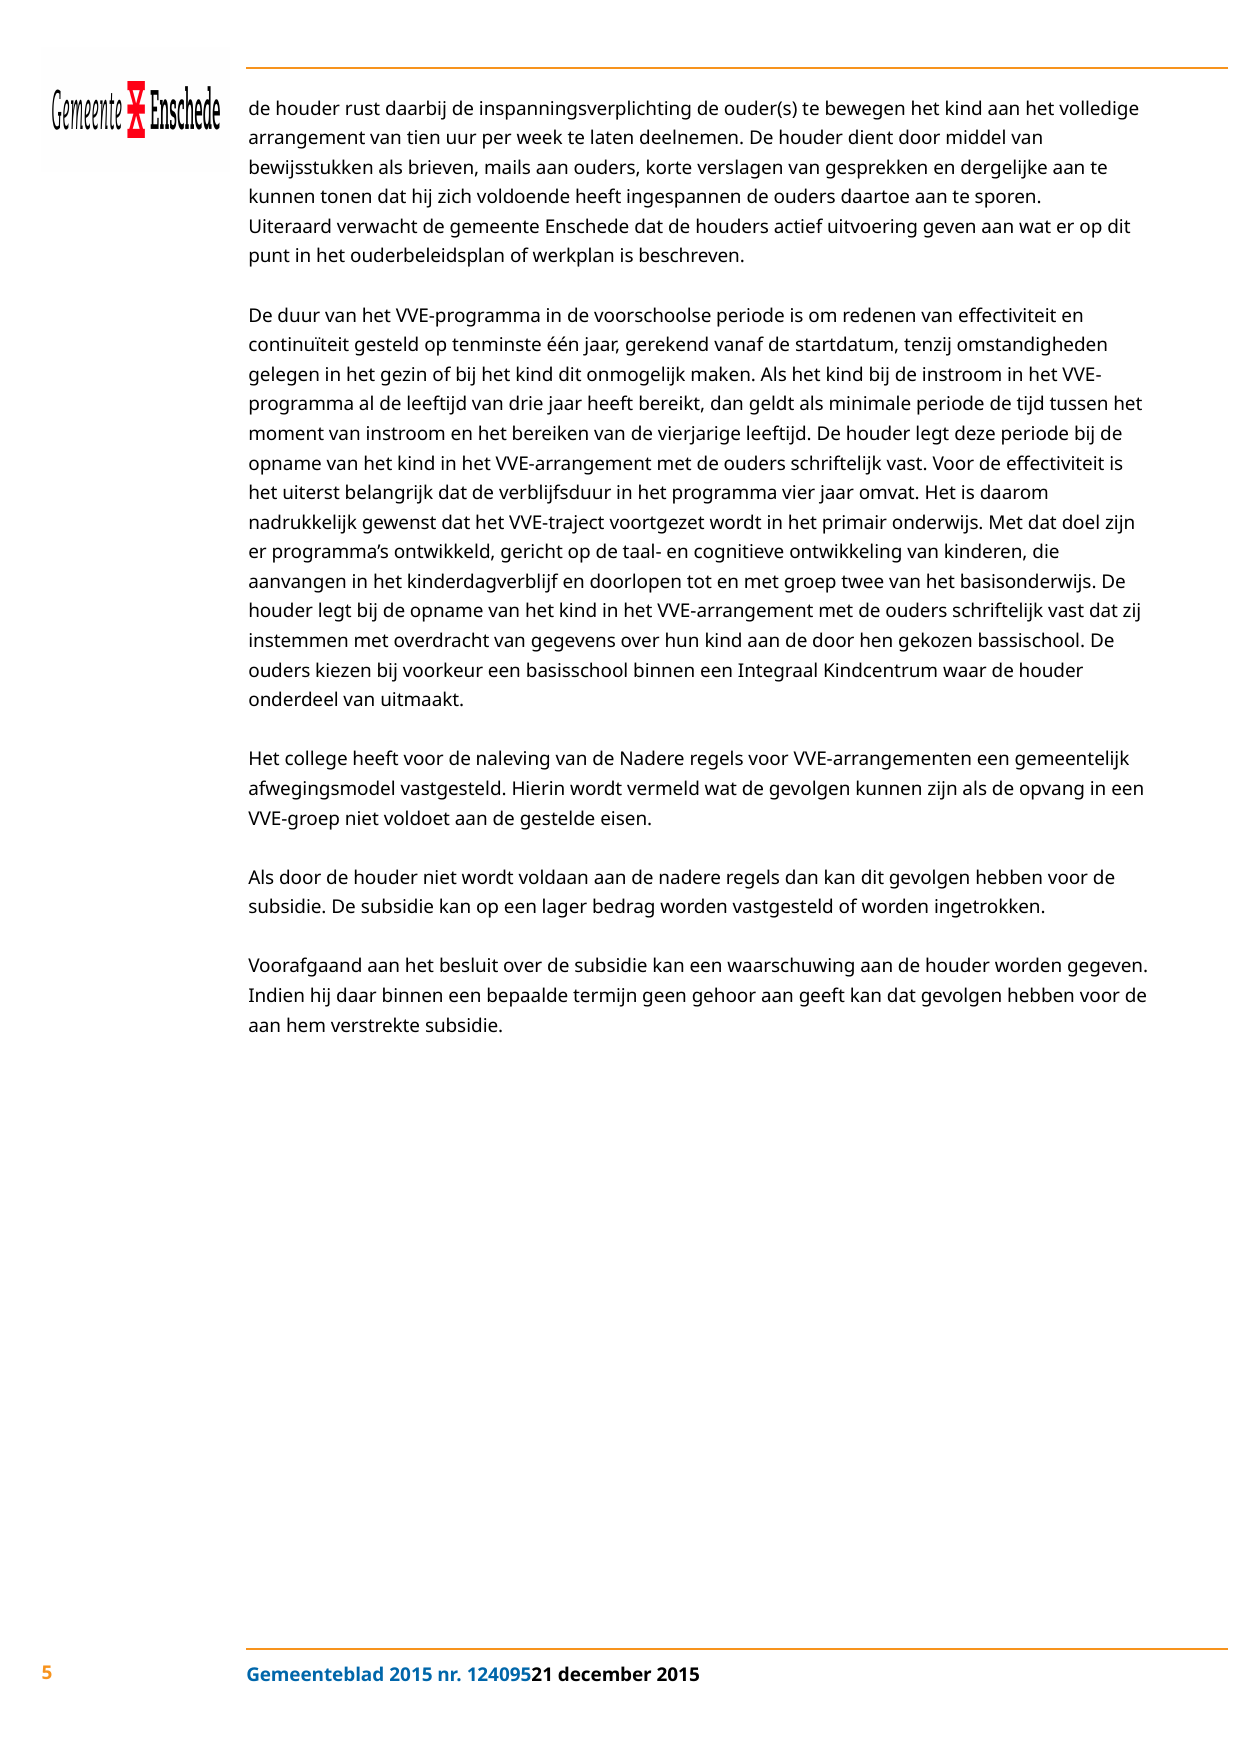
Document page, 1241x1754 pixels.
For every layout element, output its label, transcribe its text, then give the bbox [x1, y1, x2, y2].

text Als door de houder niet wordt voldaan aan de nadere regels dan kan dit gevolgen hebben voor de subsidie. De subsidie kan op een lager bedrag worden vastgesteld of worden ingetrokken. [248, 864, 1152, 919]
text Uiteraard verwacht de gemeente Enschede dat de houders actief uitvoering geven aan wat er op dit punt in het ouderbeleidsplan of werkplan is beschreven. [248, 213, 1152, 268]
text de houder rust daarbij de inspanningsverplichting de ouder(s) te bewegen het kind aan het volledige arrangement van tien uur per week te laten deelnemen. De houder dient door middel van bewijsstukken als brieven, mails aan ouders, korte verslagen van gesprekken en dergelijke aan te kunnen tonen dat hij zich voldoende heeft ingespannen de ouders daartoe aan te sporen. [248, 95, 1152, 209]
text Het college heeft voor de naleving van de Nadere regels voor VVE-arrangementen een gemeentelijk afwegingsmodel vastgesteld. Hierin wordt vermeld wat de gevolgen kunnen zijn als de opvang in een VVE-groep niet voldoet aan de gestelde eisen. [248, 746, 1152, 831]
text De duur van het VVE-programma in de voorschoolse periode is om redenen van effectiviteit en continuïteit gesteld op tenminste één jaar, gerekend vanaf de startdatum, tenzij omstandigheden gelegen in het gezin of bij het kind dit onmogelijk maken. Als het kind bij de instroom in het VVE-programma al de leeftijd van drie jaar heeft bereikt, dan geldt als minimale periode de tijd tussen het moment van instroom en het bereiken van de vierjarige leeftijd. De houder legt deze periode bij de opname van het kind in het VVE-arrangement met de ouders schriftelijk vast. Voor de effectiviteit is het uiterst belangrijk dat de verblijfsduur in het programma vier jaar omvat. Het is daarom nadrukkelijk gewenst dat het VVE-traject voortgezet wordt in het primair onderwijs. Met dat doel zijn er programma’s ontwikkeld, gericht op de taal- en cognitieve ontwikkeling van kinderen, die aanvangen in het kinderdagverblijf en doorlopen tot en met groep twee van het basisonderwijs. De houder legt bij de opname van het kind in het VVE-arrangement met de ouders schriftelijk vast dat zij instemmen met overdracht van gegevens over hun kind aan de door hen gekozen bassischool. De ouders kiezen bij voorkeur een basisschool binnen een Integraal Kindcentrum waar de houder onderdeel van uitmaakt. [248, 302, 1152, 712]
text Voorafgaand aan het besluit over de subsidie kan een waarschuwing aan de houder worden gegeven. Indien hij daar binnen een bepaalde termijn geen gehoor aan geeft kan dat gevolgen hebben voor de aan hem verstrekte subsidie. [248, 953, 1152, 1038]
picture [41, 47, 231, 172]
